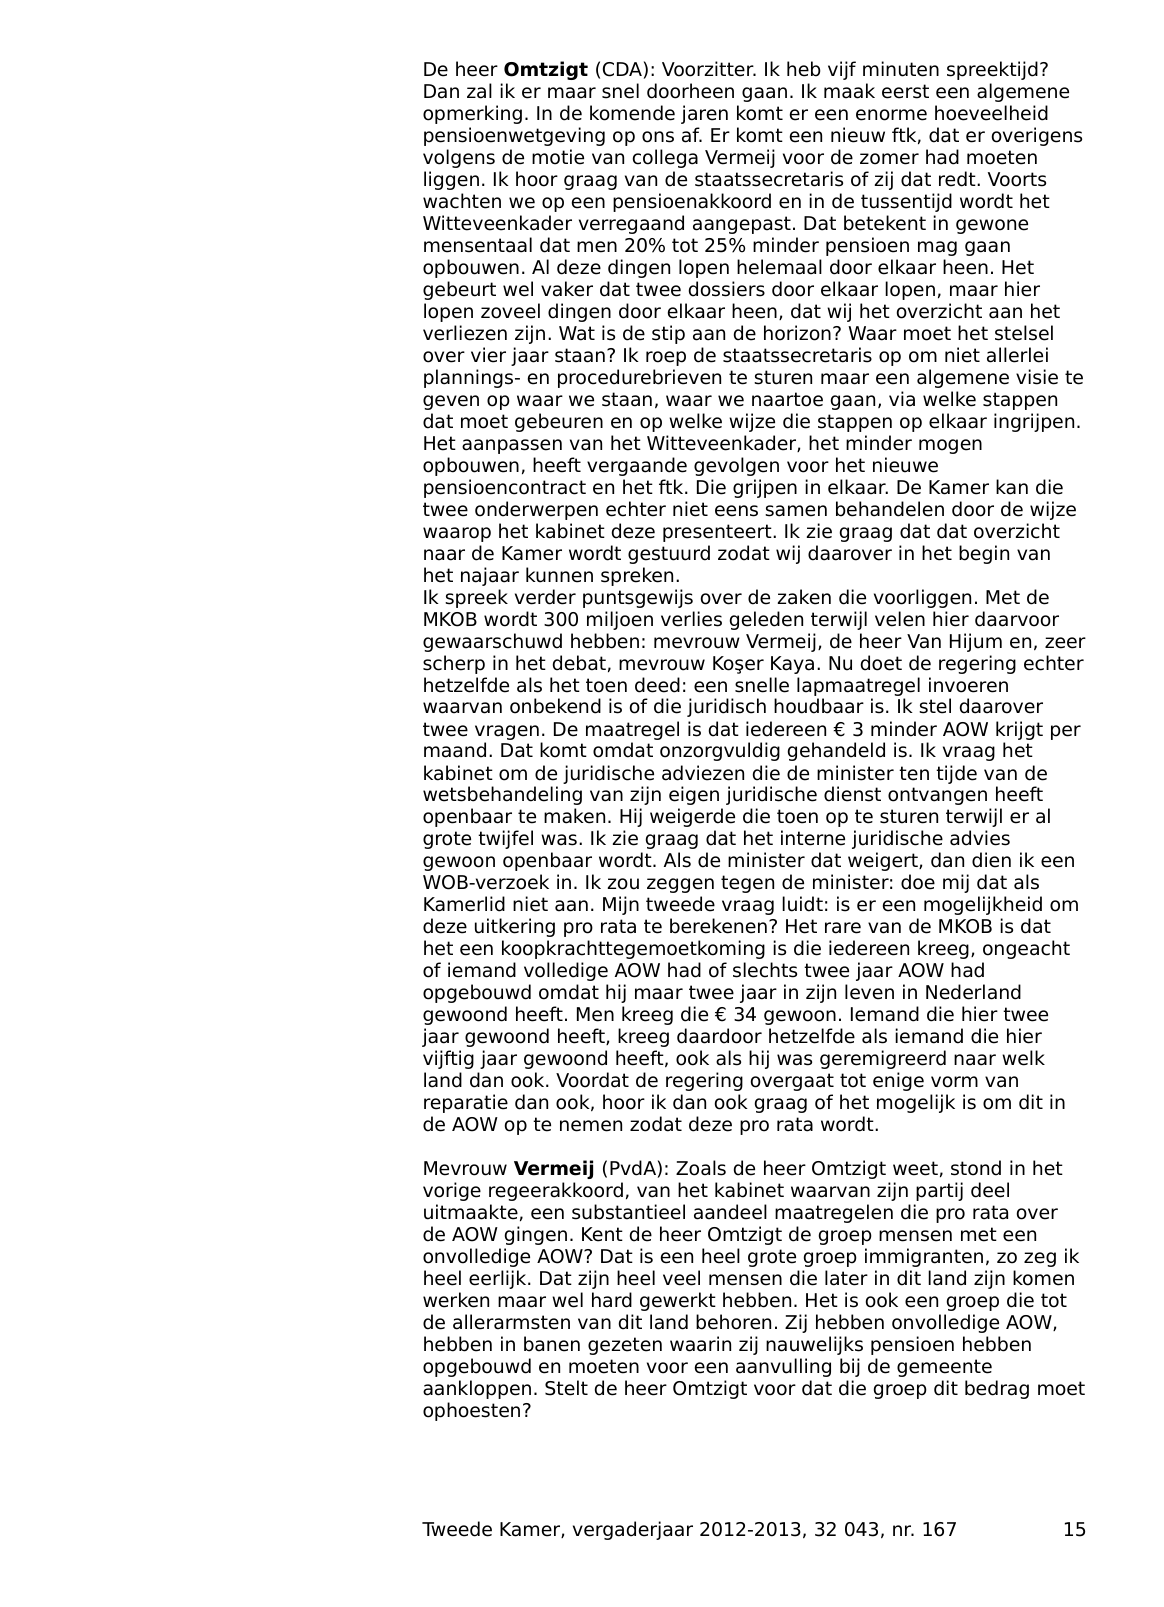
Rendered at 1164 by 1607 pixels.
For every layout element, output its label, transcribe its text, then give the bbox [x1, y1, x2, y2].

text Ik spreek verder puntsgewijs over de zaken die voorliggen. Met de MKOB wordt 300 miljoen verlies geleden terwijl velen hier daarvoor gewaarschuwd hebben: mevrouw Vermeij, de heer Van Hijum en, zeer scherp in het debat, mevrouw Koşer Kaya. Nu doet de regering echter hetzelfde als het toen deed: een snelle lapmaatregel invoeren waarvan onbekend is of die juridisch houdbaar is. Ik stel daarover twee vragen. De maatregel is dat iedereen € 3 minder AOW krijgt per maand. Dat komt omdat onzorgvuldig gehandeld is. Ik vraag het kabinet om de juridische adviezen die de minister ten tijde van de wetsbehandeling van zijn eigen juridische dienst ontvangen heeft openbaar te maken. Hij weigerde die toen op te sturen terwijl er al grote twijfel was. Ik zie graag dat het interne juridische advies gewoon openbaar wordt. Als de minister dat weigert, dan dien ik een WOB-verzoek in. Ik zou zeggen tegen de minister: doe mij dat als Kamerlid niet aan. Mijn tweede vraag luidt: is er een mogelijkheid om deze uitkering pro rata te berekenen? Het rare van de MKOB is dat het een koopkrachttegemoetkoming is die iedereen kreeg, ongeacht of iemand volledige AOW had of slechts twee jaar AOW had opgebouwd omdat hij maar twee jaar in zijn leven in Nederland gewoond heeft. Men kreeg die € 34 gewoon. Iemand die hier twee jaar gewoond heeft, kreeg daardoor hetzelfde als iemand die hier vijftig jaar gewoond heeft, ook als hij was geremigreerd naar welk land dan ook. Voordat de regering overgaat tot enige vorm van reparatie dan ook, hoor ik dan ook graag of het mogelijk is om dit in de AOW op te nemen zodat deze pro rata wordt. [422, 587, 1087, 1136]
text Mevrouw Vermeij (PvdA): Zoals de heer Omtzigt weet, stond in het vorige regeerakkoord, van het kabinet waarvan zijn partij deel uitmaakte, een substantieel aandeel maatregelen die pro rata over de AOW gingen. Kent de heer Omtzigt de groep mensen met een onvolledige AOW? Dat is een heel grote groep immigranten, zo zeg ik heel eerlijk. Dat zijn heel veel mensen die later in dit land zijn komen werken maar wel hard gewerkt hebben. Het is ook een groep die tot de allerarmsten van dit land behoren. Zij hebben onvolledige AOW, hebben in banen gezeten waarin zij nauwelijks pensioen hebben opgebouwd en moeten voor een aanvulling bij de gemeente aankloppen. Stelt de heer Omtzigt voor dat die groep dit bedrag moet ophoesten? [422, 1158, 1087, 1422]
text De heer Omtzigt (CDA): Voorzitter. Ik heb vijf minuten spreektijd? Dan zal ik er maar snel doorheen gaan. Ik maak eerst een algemene opmerking. In de komende jaren komt er een enorme hoeveelheid pensioenwetgeving op ons af. Er komt een nieuw ftk, dat er overigens volgens de motie van collega Vermeij voor de zomer had moeten liggen. Ik hoor graag van de staatssecretaris of zij dat redt. Voorts wachten we op een pensioenakkoord en in de tussentijd wordt het Witteveenkader verregaand aangepast. Dat betekent in gewone mensentaal dat men 20% tot 25% minder pensioen mag gaan opbouwen. Al deze dingen lopen helemaal door elkaar heen. Het gebeurt wel vaker dat twee dossiers door elkaar lopen, maar hier lopen zoveel dingen door elkaar heen, dat wij het overzicht aan het verliezen zijn. Wat is de stip aan de horizon? Waar moet het stelsel over vier jaar staan? Ik roep de staatssecretaris op om niet allerlei plannings- en procedurebrieven te sturen maar een algemene visie te geven op waar we staan, waar we naartoe gaan, via welke stappen dat moet gebeuren en op welke wijze die stappen op elkaar ingrijpen. Het aanpassen van het Witteveenkader, het minder mogen opbouwen, heeft vergaande gevolgen voor het nieuwe pensioencontract en het ftk. Die grijpen in elkaar. De Kamer kan die twee onderwerpen echter niet eens samen behandelen door de wijze waarop het kabinet deze presenteert. Ik zie graag dat dat overzicht naar de Kamer wordt gestuurd zodat wij daarover in het begin van het najaar kunnen spreken. [422, 59, 1087, 587]
